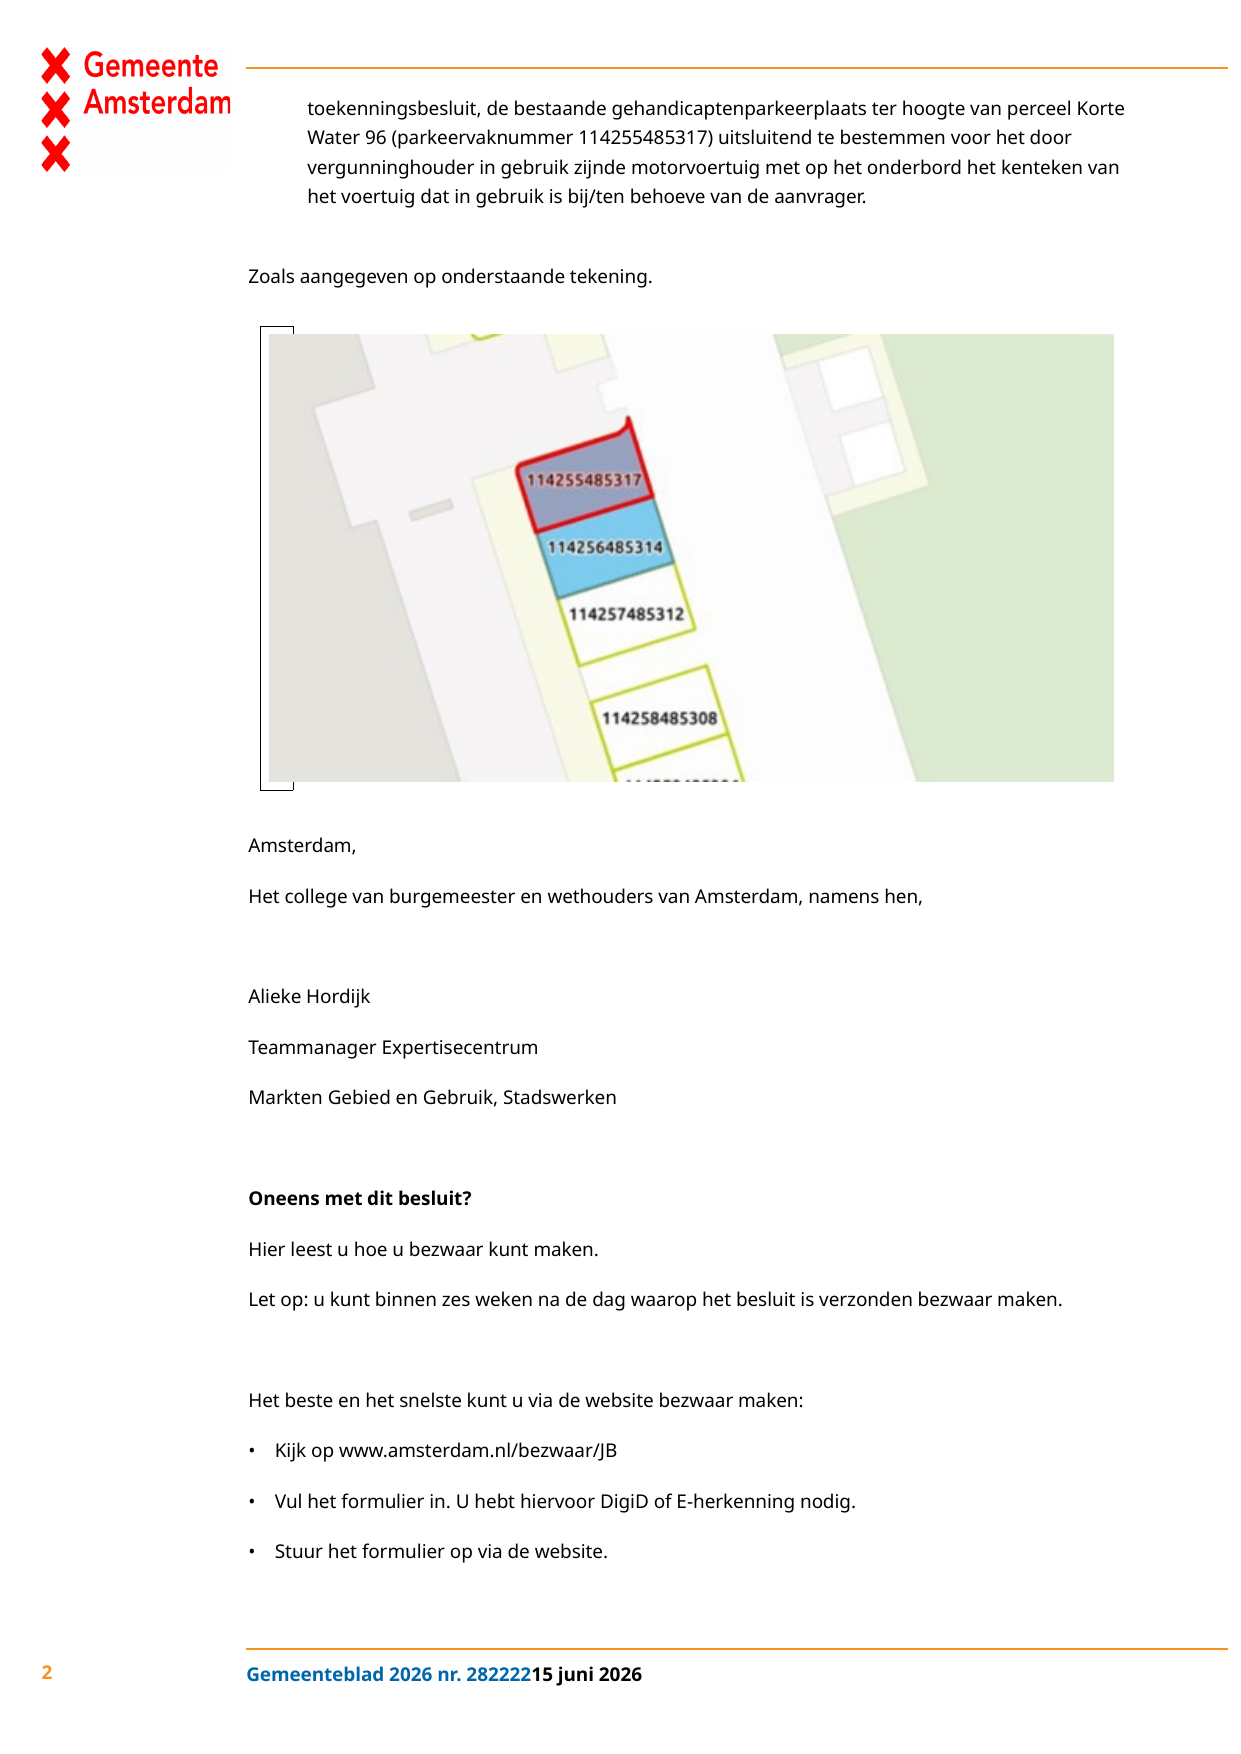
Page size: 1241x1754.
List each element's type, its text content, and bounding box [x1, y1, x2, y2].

text Teammanager Expertisecentrum [248, 1034, 1152, 1060]
text Hier leest u hoe u bezwaar kunt maken. [248, 1236, 1152, 1261]
text Let op: u kunt binnen zes weken na de dag waarop het besluit is verzonden bezwaar maken. [248, 1286, 1152, 1312]
text • Stuur het formulier op via de website. [248, 1538, 1152, 1564]
text • Vul het formulier in. U hebt hiervoor DigiD of E-herkenning nodig. [248, 1488, 1152, 1513]
text Oneens met dit besluit? [248, 1185, 1152, 1211]
text Amsterdam, [248, 832, 1152, 858]
text Zoals aangegeven op onderstaande tekening. [248, 263, 1152, 289]
list toekenningsbesluit, de bestaande gehandicaptenparkeerplaats ter hoogte van perceel Korte Water 96 (parkeervaknummer 114255485317) uitsluitend te bestemmen voor het door vergunninghouder in gebruik zijnde motorvoertuig met op het onderbord het kenteken van het voertuig dat in gebruik is bij/ten behoeve van de aanvrager. [248, 95, 1152, 209]
text Markten Gebied en Gebruik, Stadswerken [248, 1084, 1152, 1110]
text • Kijk op www.amsterdam.nl/bezwaar/JB [248, 1437, 1152, 1463]
text Het college van burgemeester en wethouders van Amsterdam, namens hen, [248, 883, 1152, 908]
picture [268, 334, 1114, 782]
picture [41, 47, 231, 172]
text Het beste en het snelste kunt u via de website bezwaar maken: [248, 1387, 1152, 1413]
text Alieke Hordijk [248, 984, 1152, 1009]
